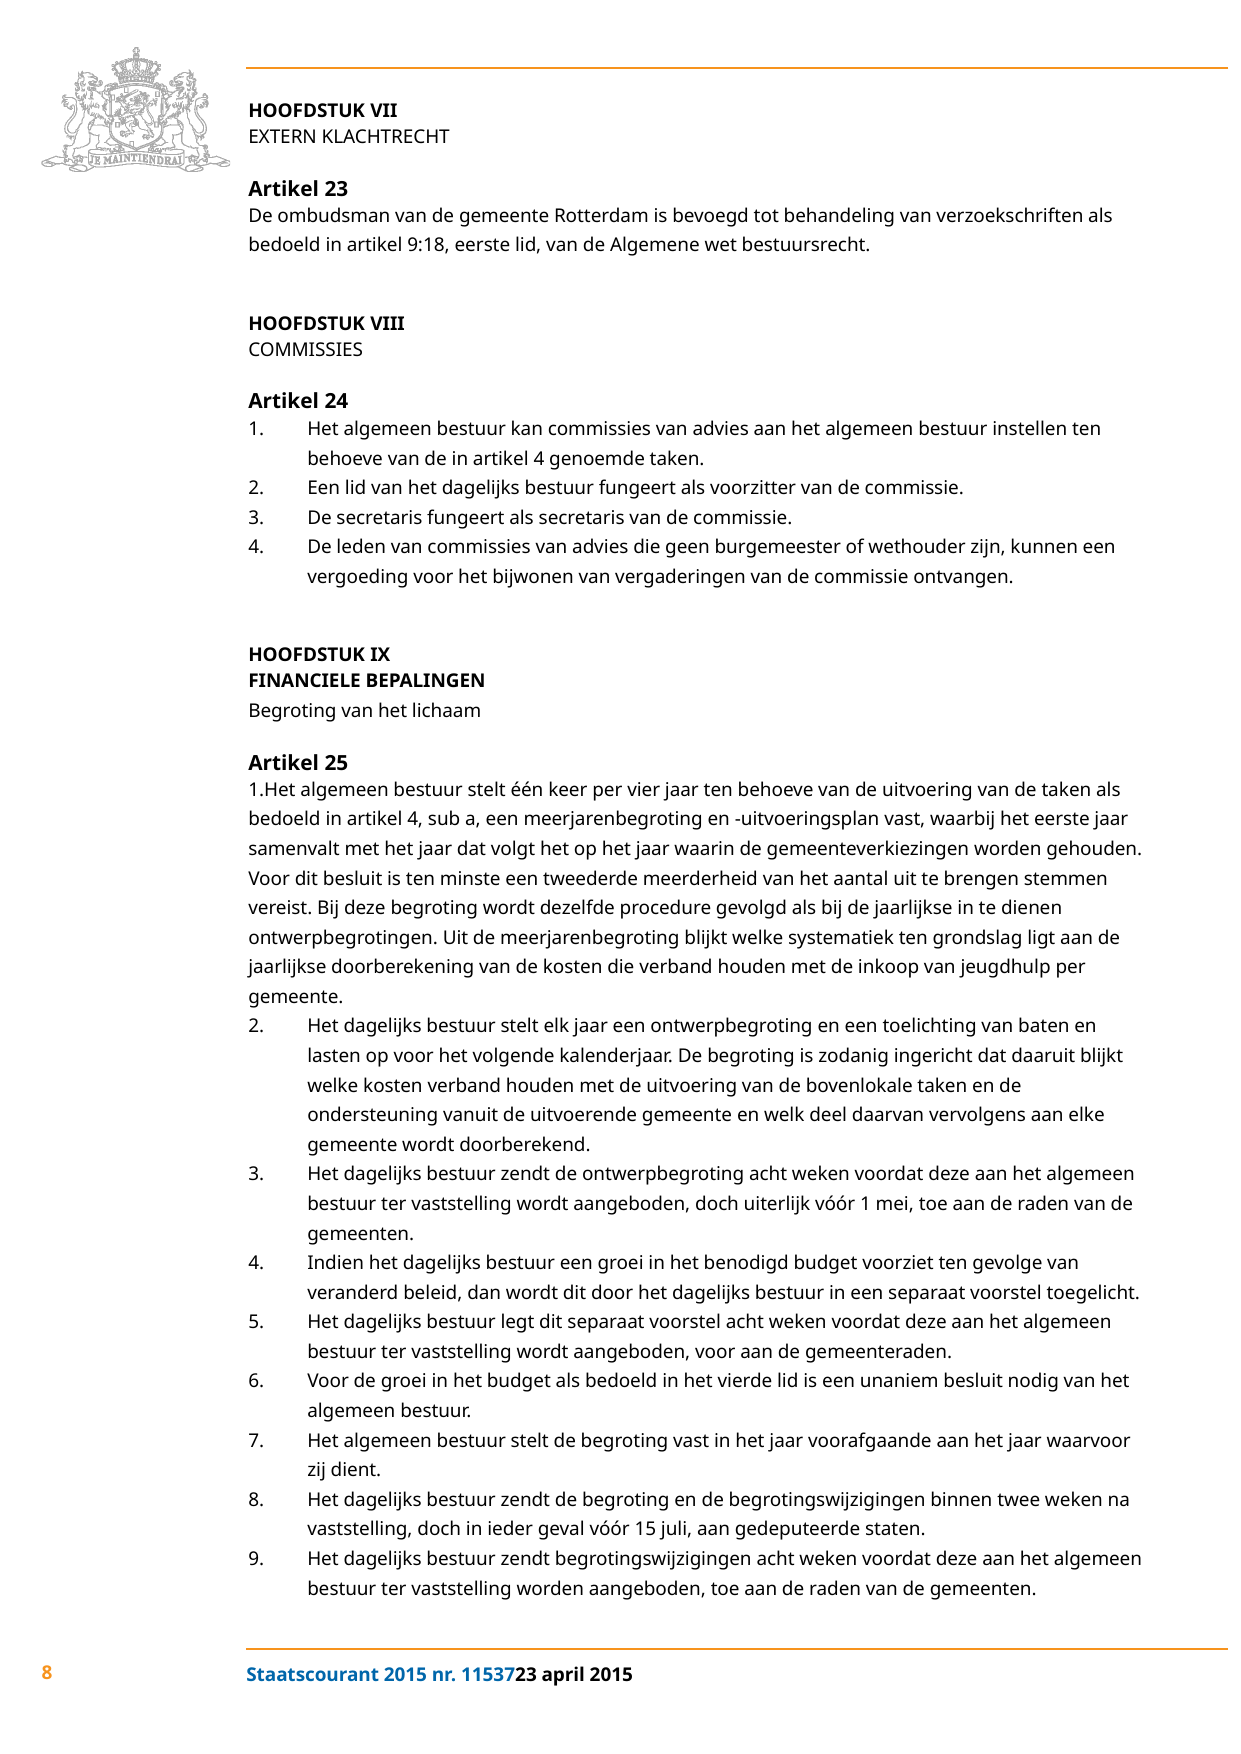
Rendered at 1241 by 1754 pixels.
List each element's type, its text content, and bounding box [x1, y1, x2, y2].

text Artikel 25 [248, 748, 1152, 776]
list Voor de groei in het budget als bedoeld in het vierde lid is een unaniem besluit nodig van het algemeen bestuur. [248, 1368, 1152, 1423]
list De secretaris fungeert als secretaris van de commissie. [248, 504, 1152, 529]
list Het algemeen bestuur kan commissies van advies aan het algemeen bestuur instellen ten behoeve van de in artikel 4 genoemde taken. [248, 415, 1152, 470]
list De leden van commissies van advies die geen burgemeester of wethouder zijn, kunnen een vergoeding voor het bijwonen van vergaderingen van de commissie ontvangen. [248, 533, 1152, 589]
text FINANCIELE BEPALINGEN [248, 668, 1152, 693]
list Het dagelijks bestuur zendt begrotingswijzigingen acht weken voordat deze aan het algemeen bestuur ter vaststelling worden aangeboden, toe aan de raden van de gemeenten. [248, 1545, 1152, 1601]
text HOOFDSTUK VII [248, 95, 1152, 123]
list Het algemeen bestuur stelt de begroting vast in het jaar voorafgaande aan het jaar waarvoor zij dient. [248, 1427, 1152, 1482]
list Het dagelijks bestuur zendt de begroting en de begrotingswijzigingen binnen twee weken na vaststelling, doch in ieder geval vóór 15 juli, aan gedeputeerde staten. [248, 1486, 1152, 1541]
list Het dagelijks bestuur stelt elk jaar een ontwerpbegroting en een toelichting van baten en lasten op voor het volgende kalenderjaar. De begroting is zodanig ingericht dat daaruit blijkt welke kosten verband houden met de uitvoering van de bovenlokale taken en de ondersteuning vanuit de uitvoerende gemeente en welk deel daarvan vervolgens aan elke gemeente wordt doorberekend. [248, 1013, 1152, 1157]
text HOOFDSTUK IX [248, 639, 1152, 668]
text EXTERN KLACHTRECHT [248, 123, 1152, 149]
list Een lid van het dagelijks bestuur fungeert als voorzitter van de commissie. [248, 474, 1152, 500]
text 1.Het algemeen bestuur stelt één keer per vier jaar ten behoeve van de uitvoering van de taken als bedoeld in artikel 4, sub a, een meerjarenbegroting en -uitvoeringsplan vast, waarbij het eerste jaar samenvalt met het jaar dat volgt het op het jaar waarin de gemeenteverkiezingen worden gehouden. [248, 776, 1152, 861]
list Het dagelijks bestuur zendt de ontwerpbegroting acht weken voordat deze aan het algemeen bestuur ter vaststelling wordt aangeboden, doch uiterlijk vóór 1 mei, toe aan de raden van de gemeenten. [248, 1161, 1152, 1246]
list Het dagelijks bestuur legt dit separaat voorstel acht weken voordat deze aan het algemeen bestuur ter vaststelling wordt aangeboden, voor aan de gemeenteraden. [248, 1308, 1152, 1364]
text Artikel 23 [248, 174, 1152, 202]
text HOOFDSTUK VIII [248, 308, 1152, 336]
text Begroting van het lichaam [248, 697, 1152, 723]
picture [41, 47, 231, 172]
text COMMISSIES [248, 336, 1152, 362]
text De ombudsman van de gemeente Rotterdam is bevoegd tot behandeling van verzoekschriften als bedoeld in artikel 9:18, eerste lid, van de Algemene wet bestuursrecht. [248, 202, 1152, 257]
list Indien het dagelijks bestuur een groei in het benodigd budget voorziet ten gevolge van veranderd beleid, dan wordt dit door het dagelijks bestuur in een separaat voorstel toegelicht. [248, 1249, 1152, 1305]
text Voor dit besluit is ten minste een tweederde meerderheid van het aantal uit te brengen stemmen vereist. Bij deze begroting wordt dezelfde procedure gevolgd als bij de jaarlijkse in te dienen ontwerpbegrotingen. Uit de meerjarenbegroting blijkt welke systematiek ten grondslag ligt aan de jaarlijkse doorberekening van de kosten die verband houden met de inkoop van jeugdhulp per gemeente. [248, 865, 1152, 1009]
text Artikel 24 [248, 387, 1152, 415]
